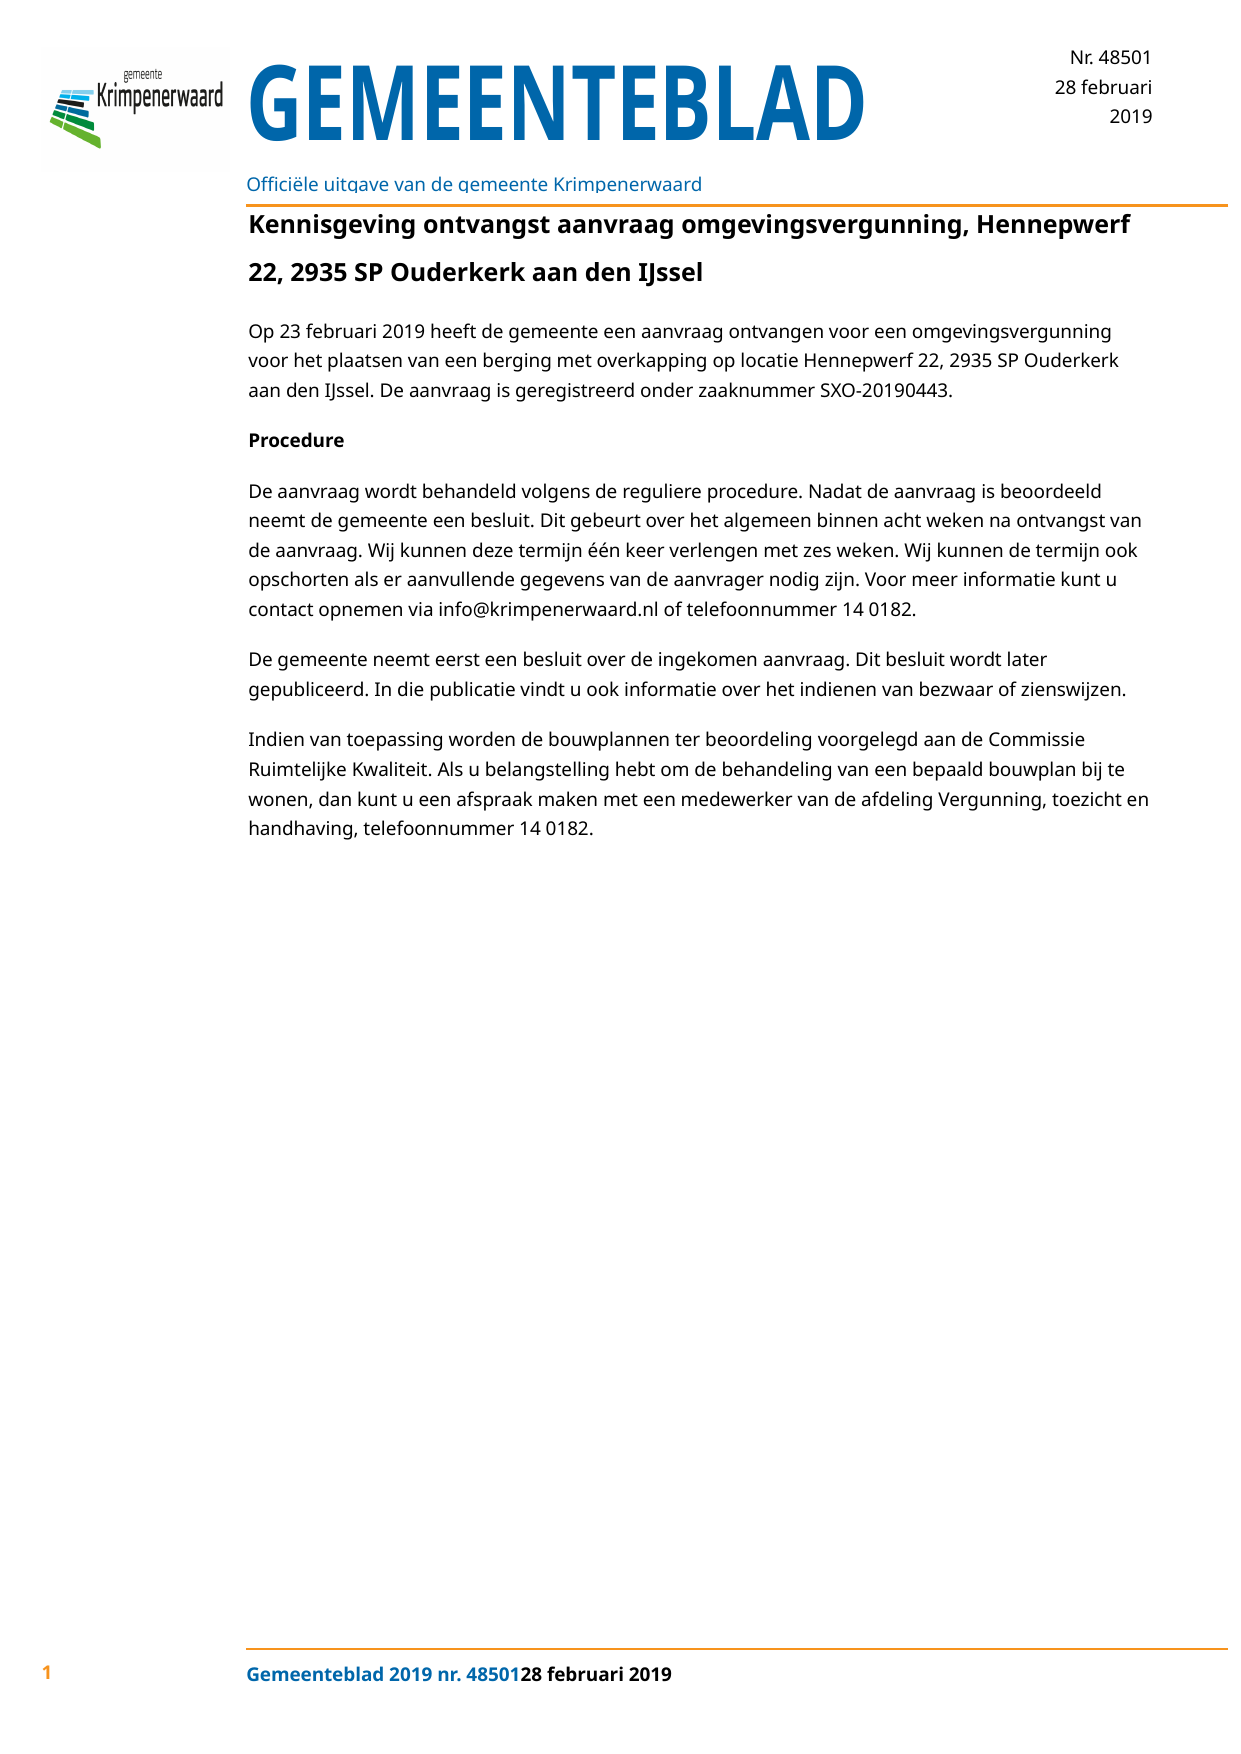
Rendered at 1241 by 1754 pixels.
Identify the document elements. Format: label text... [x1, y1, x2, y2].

text Indien van toepassing worden de bouwplannen ter beoordeling voorgelegd aan de Commissie Ruimtelijke Kwaliteit. Als u belangstelling hebt om de behandeling van een bepaald bouwplan bij te wonen, dan kunt u een afspraak maken met een medewerker van de afdeling Vergunning, toezicht en handhaving, telefoonnummer 14 0182. [248, 727, 1152, 841]
picture [41, 47, 231, 172]
text Kennisgeving ontvangst aanvraag omgevingsvergunning, Hennepwerf 22, 2935 SP Ouderkerk aan den IJssel [248, 207, 1152, 288]
text Procedure [248, 427, 1152, 453]
text De gemeente neemt eerst een besluit over de ingekomen aanvraag. Dit besluit wordt later gepubliceerd. In die publicatie vindt u ook informatie over het indienen van bezwaar of zienswijzen. [248, 647, 1152, 702]
text De aanvraag wordt behandeld volgens de reguliere procedure. Nadat de aanvraag is beoordeeld neemt de gemeente een besluit. Dit gebeurt over het algemeen binnen acht weken na ontvangst van de aanvraag. Wij kunnen deze termijn één keer verlengen met zes weken. Wij kunnen de termijn ook opschorten als er aanvullende gegevens van de aanvrager nodig zijn. Voor meer informatie kunt u contact opnemen via info@krimpenerwaard.nl of telefoonnummer 14 0182. [248, 478, 1152, 622]
text Op 23 februari 2019 heeft de gemeente een aanvraag ontvangen voor een omgevingsvergunning voor het plaatsen van een berging met overkapping op locatie Hennepwerf 22, 2935 SP Ouderkerk aan den IJssel. De aanvraag is geregistreerd onder zaaknummer SXO-20190443. [248, 318, 1152, 403]
